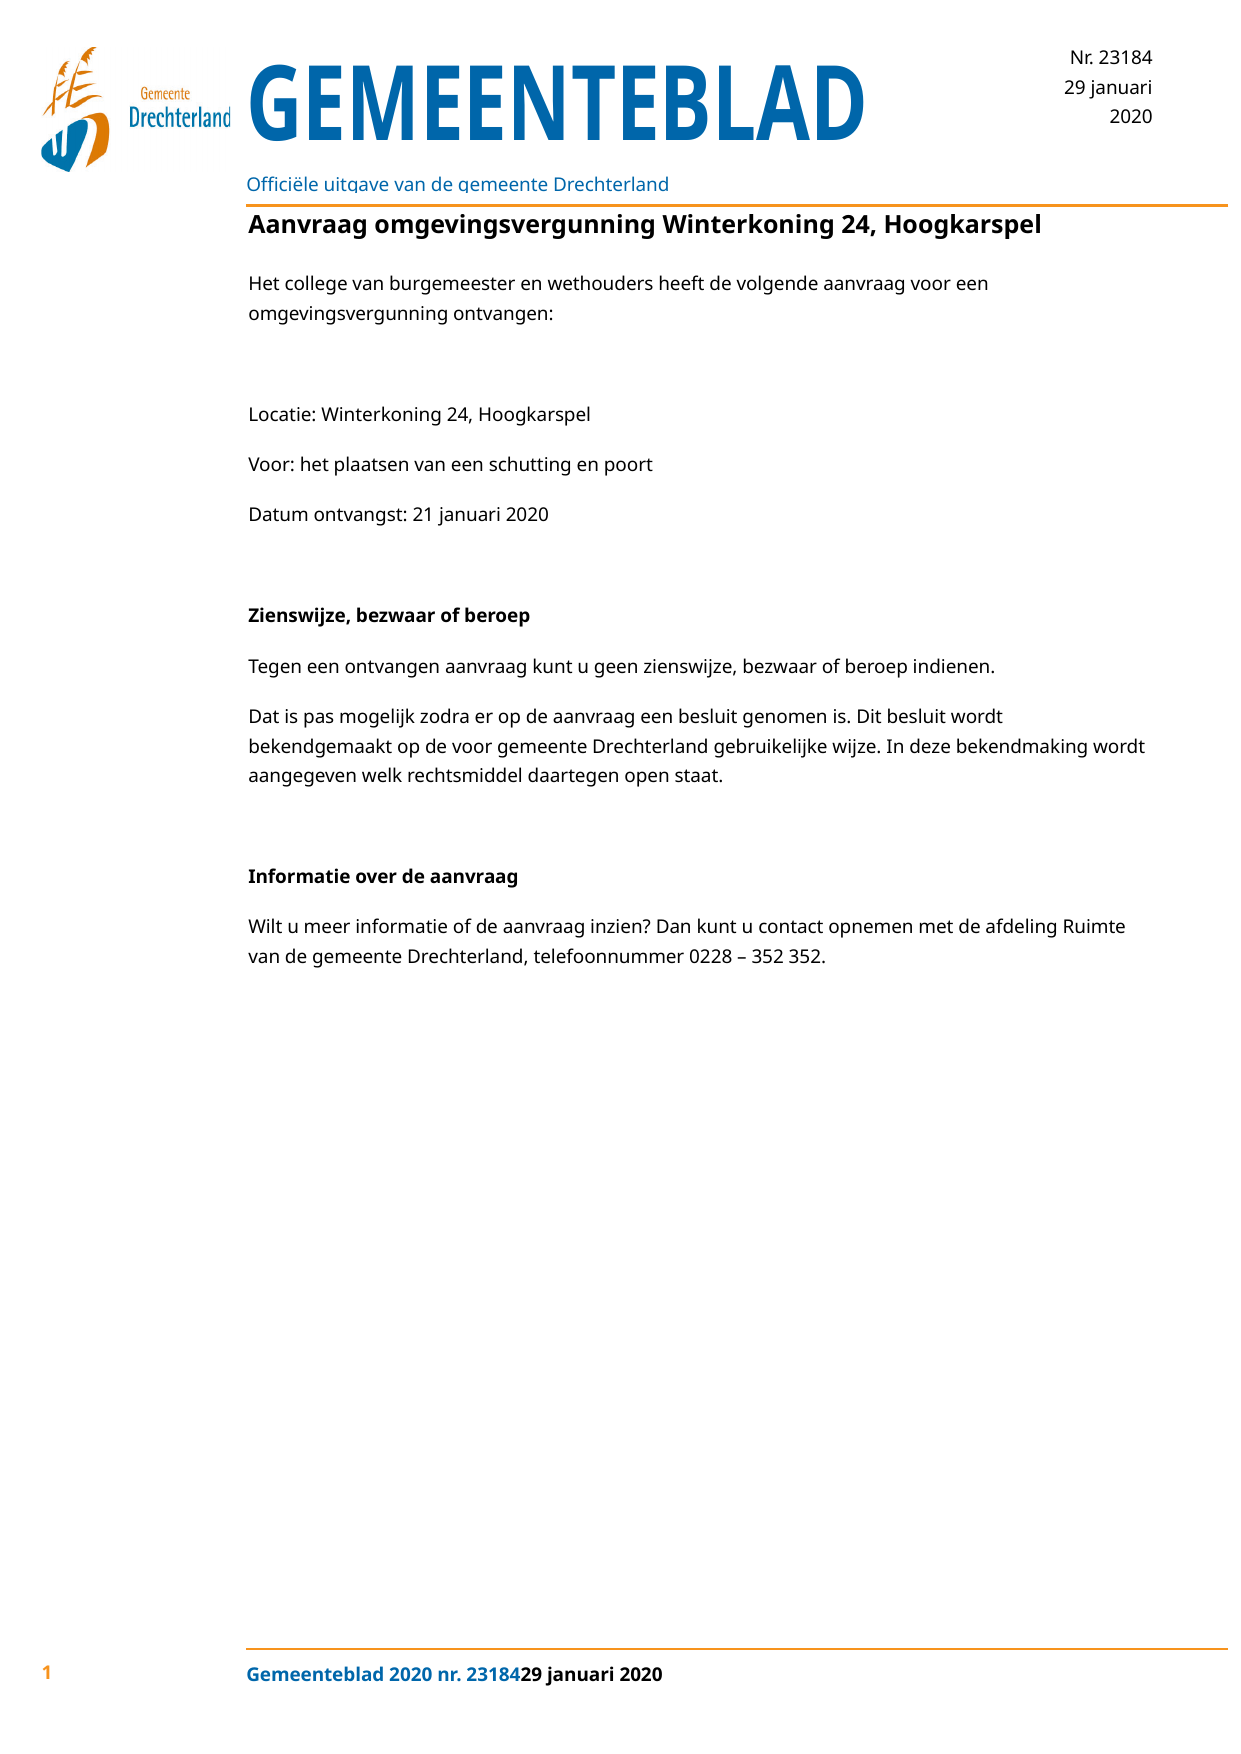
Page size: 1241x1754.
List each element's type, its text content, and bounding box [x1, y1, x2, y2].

text Locatie: Winterkoning 24, Hoogkarspel [248, 401, 1152, 426]
text Zienswijze, bezwaar of beroep [248, 602, 1152, 628]
text Dat is pas mogelijk zodra er op de aanvraag een besluit genomen is. Dit besluit wordt bekendgemaakt op de voor gemeente Drechterland gebruikelijke wijze. In deze bekendmaking wordt aangegeven welk rechtsmiddel daartegen open staat. [248, 703, 1152, 788]
picture [226, 115, 231, 124]
picture [41, 47, 231, 172]
text Datum ontvangst: 21 januari 2020 [248, 502, 1152, 527]
text Informatie over de aanvraag [248, 863, 1152, 889]
picture [41, 158, 64, 172]
text Aanvraag omgevingsvergunning Winterkoning 24, Hoogkarspel [248, 207, 1152, 241]
text Voor: het plaatsen van een schutting en poort [248, 451, 1152, 477]
text Het college van burgemeester en wethouders heeft de volgende aanvraag voor een omgevingsvergunning ontvangen: [248, 270, 1152, 326]
text Wilt u meer informatie of de aanvraag inzien? Dan kunt u contact opnemen met de afdeling Ruimte van de gemeente Drechterland, telefoonnummer 0228 – 352 352. [248, 914, 1152, 969]
text Tegen een ontvangen aanvraag kunt u geen zienswijze, bezwaar of beroep indienen. [248, 653, 1152, 678]
